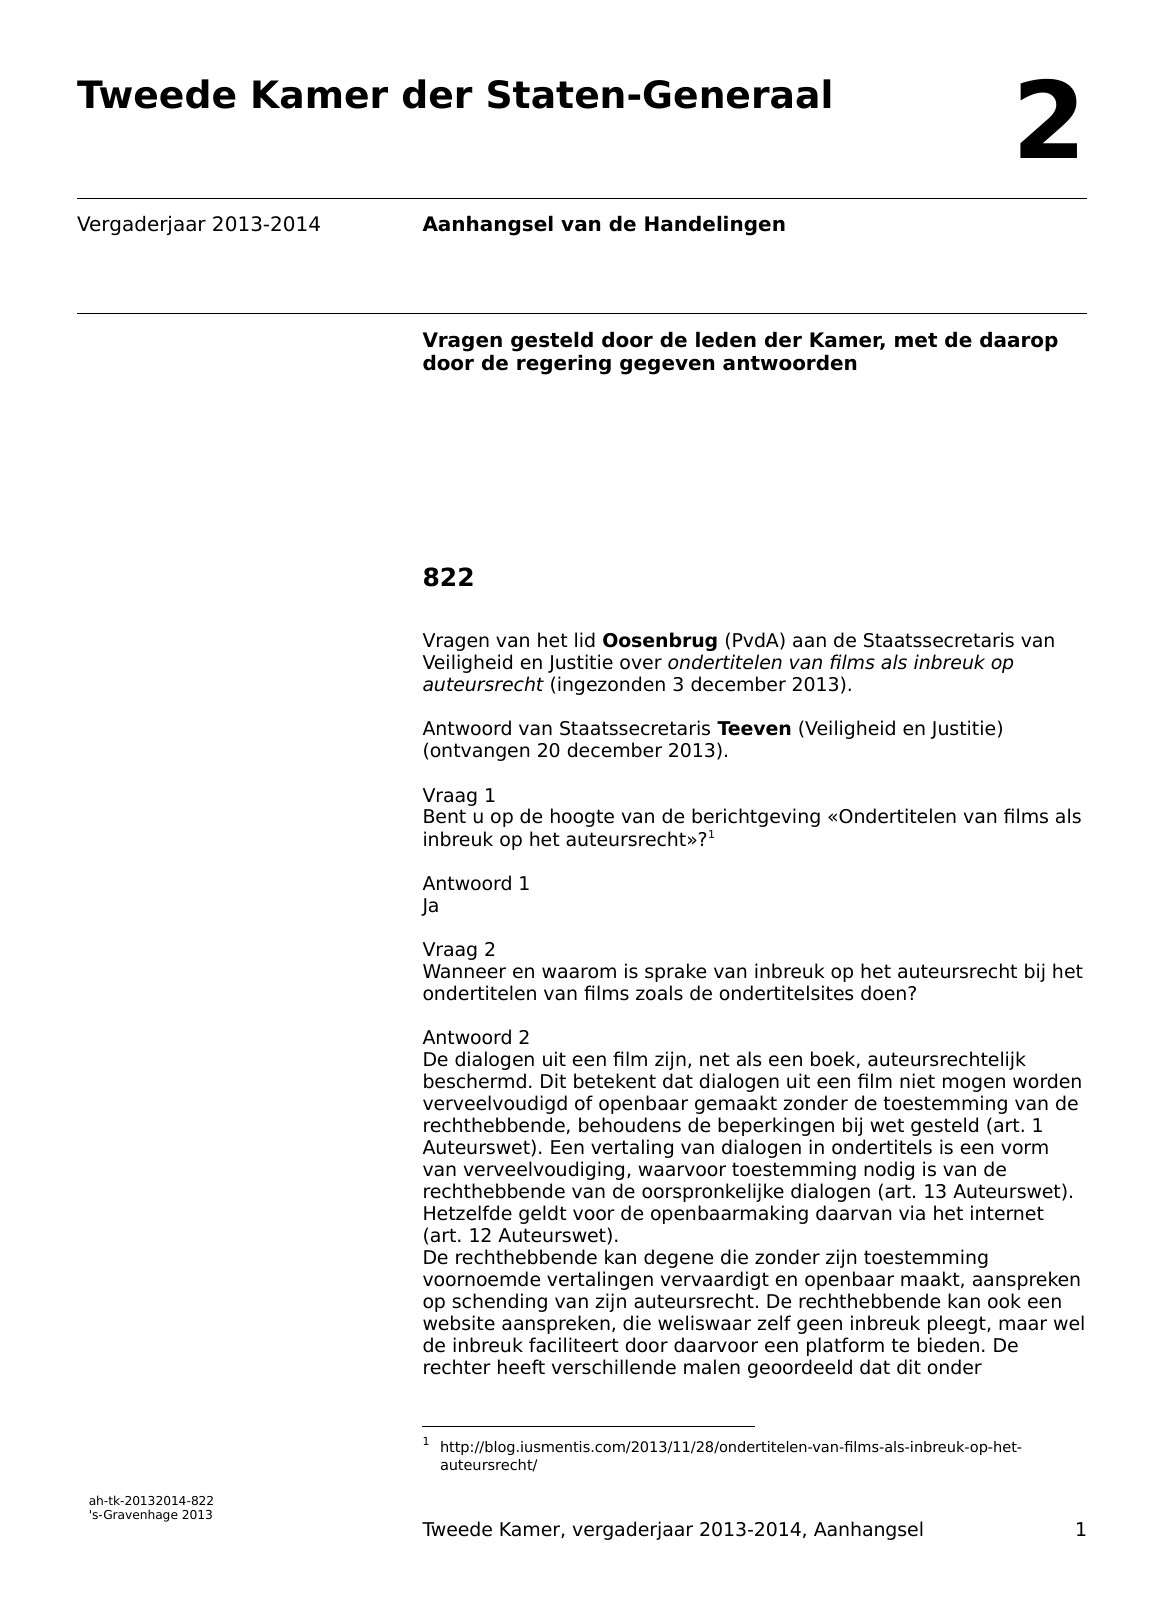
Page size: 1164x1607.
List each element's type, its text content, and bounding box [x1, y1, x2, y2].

text http://blog.iusmentis.com/2013/11/28/ondertitelen-van-films-als-inbreuk-op-het-auteursrecht/ [422, 1435, 1087, 1474]
text 822 [422, 563, 1087, 592]
text Antwoord van Staatssecretaris Teeven (Veiligheid en Justitie) (ontvangen 20 december 2013). [422, 718, 1087, 762]
text Ja [422, 894, 1087, 917]
table_header 2 [886, 59, 1087, 198]
text Wanneer en waarom is sprake van inbreuk op het auteursrecht bij het ondertitelen van films zoals de ondertitelsites doen? [422, 961, 1087, 1005]
text Vraag 1 [422, 784, 1087, 806]
table_cell Vergaderjaar 2013-2014 [77, 199, 422, 313]
text Vragen van het lid Oosenbrug (PvdA) aan de Staatssecretaris van Veiligheid en Justitie over ondertitelen van films als inbreuk op auteursrecht (ingezonden 3 december 2013). [422, 630, 1087, 696]
text Antwoord 2 [422, 1027, 1087, 1049]
text De dialogen uit een film zijn, net als een boek, auteursrechtelijk beschermd. Dit betekent dat dialogen uit een film niet mogen worden verveelvoudigd of openbaar gemaakt zonder de toestemming van de rechthebbende, behoudens de beperkingen bij wet gesteld (art. 1 Auteurswet). Een vertaling van dialogen in ondertitels is een vorm van verveelvoudiging, waarvoor toestemming nodig is van de rechthebbende van de oorspronkelijke dialogen (art. 13 Auteurswet). Hetzelfde geldt voor de openbaarmaking daarvan via het internet (art. 12 Auteurswet). [422, 1049, 1087, 1247]
text Vraag 2 [422, 939, 1087, 961]
text De rechthebbende kan degene die zonder zijn toestemming voornoemde vertalingen vervaardigt en openbaar maakt, aanspreken op schending van zijn auteursrecht. De rechthebbende kan ook een website aanspreken, die weliswaar zelf geen inbreuk pleegt, maar wel de inbreuk faciliteert door daarvoor een platform te bieden. De rechter heeft verschillende malen geoordeeld dat dit onder [422, 1247, 1087, 1378]
table_cell Vragen gesteld door de leden der Kamer, met de daarop door de regering gegeven antwoorden [422, 314, 1087, 375]
text Antwoord 1 [422, 873, 1087, 894]
text 's-Gravenhage 2013 [88, 1508, 323, 1522]
text Bent u op de hoogte van de berichtgeving «Ondertitelen van films als inbreuk op het auteursrecht»? [422, 806, 1087, 850]
table_header Tweede Kamer der Staten-Generaal [77, 59, 886, 198]
table_cell [77, 314, 422, 375]
table_cell Aanhangsel van de Handelingen [422, 199, 1087, 313]
text ah-tk-20132014-822 [88, 1494, 323, 1508]
